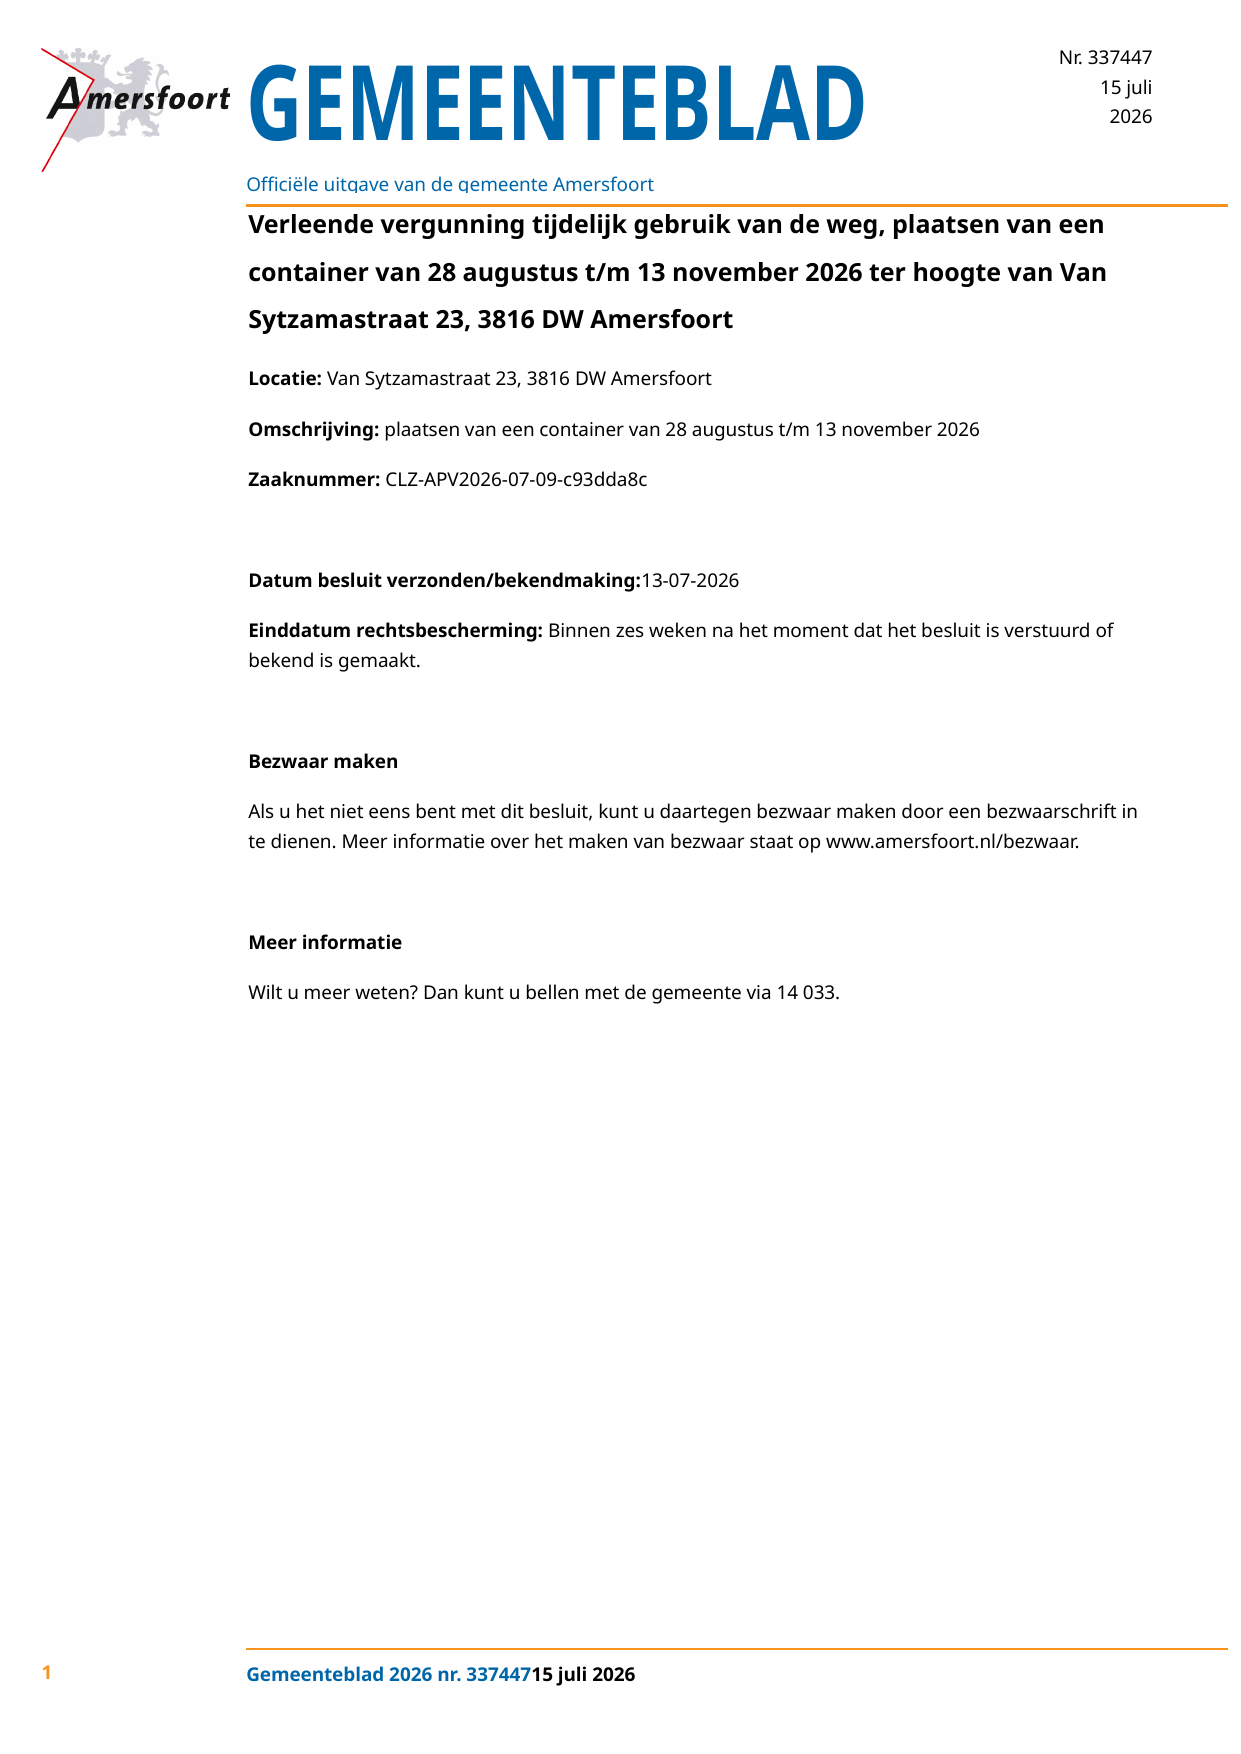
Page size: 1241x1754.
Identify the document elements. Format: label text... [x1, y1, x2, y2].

picture [41, 47, 231, 172]
text Omschrijving: plaatsen van een container van 28 augustus t/m 13 november 2026 [248, 416, 1152, 442]
text Einddatum rechtsbescherming: Binnen zes weken na het moment dat het besluit is verstuurd of bekend is gemaakt. [248, 618, 1152, 673]
text Als u het niet eens bent met dit besluit, kunt u daartegen bezwaar maken door een bezwaarschrift in te dienen. Meer informatie over het maken van bezwaar staat op www.amersfoort.nl/bezwaar. [248, 798, 1152, 854]
text Verleende vergunning tijdelijk gebruik van de weg, plaatsen van een container van 28 augustus t/m 13 november 2026 ter hoogte van Van Sytzamastraat 23, 3816 DW Amersfoort [248, 207, 1152, 336]
text Zaaknummer: CLZ-APV2026-07-09-c93dda8c [248, 466, 1152, 492]
text Bezwaar maken [248, 748, 1152, 774]
text Locatie: Van Sytzamastraat 23, 3816 DW Amersfoort [248, 366, 1152, 391]
text Datum besluit verzonden/bekendmaking:13-07-2026 [248, 567, 1152, 593]
text Meer informatie [248, 929, 1152, 954]
text Wilt u meer weten? Dan kunt u bellen met de gemeente via 14 033. [248, 979, 1152, 1005]
